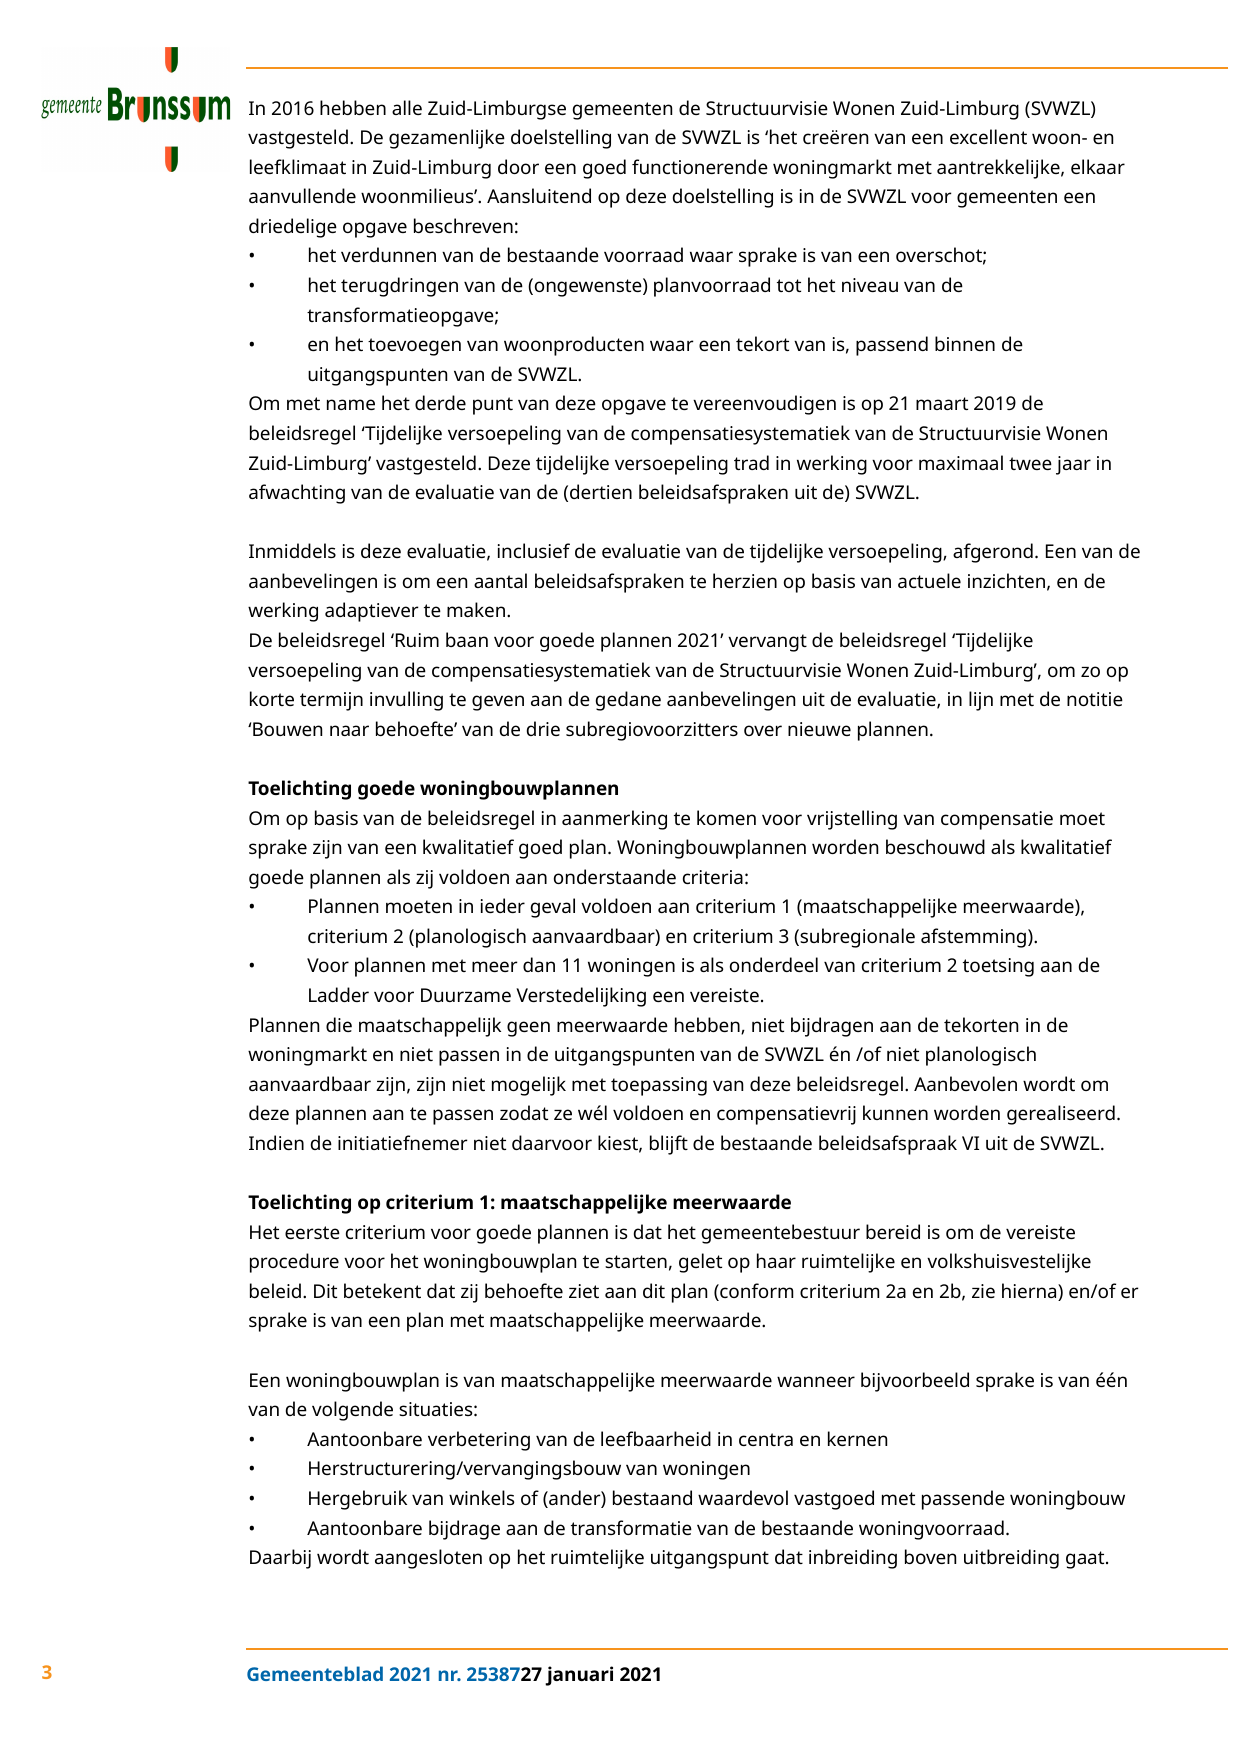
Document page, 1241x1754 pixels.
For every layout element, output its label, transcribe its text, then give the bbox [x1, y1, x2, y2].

text De beleidsregel ‘Ruim baan voor goede plannen 2021’ vervangt de beleidsregel ‘Tijdelijke versoepeling van de compensatiesystematiek van de Structuurvisie Wonen Zuid-Limburg’, om zo op korte termijn invulling te geven aan de gedane aanbevelingen uit de evaluatie, in lijn met de notitie ‘Bouwen naar behoefte’ van de drie subregiovoorzitters over nieuwe plannen. [248, 627, 1152, 742]
text In 2016 hebben alle Zuid-Limburgse gemeenten de Structuurvisie Wonen Zuid-Limburg (SVWZL) vastgesteld. De gezamenlijke doelstelling van de SVWZL is ‘het creëren van een excellent woon- en leefklimaat in Zuid-Limburg door een goed functionerende woningmarkt met aantrekkelijke, elkaar aanvullende woonmilieus’. Aansluitend op deze doelstelling is in de SVWZL voor gemeenten een driedelige opgave beschreven: [248, 95, 1152, 239]
text Om met name het derde punt van deze opgave te vereenvoudigen is op 21 maart 2019 de beleidsregel ‘Tijdelijke versoepeling van de compensatiesystematiek van de Structuurvisie Wonen Zuid-Limburg’ vastgesteld. Deze tijdelijke versoepeling trad in werking voor maximaal twee jaar in afwachting van de evaluatie van de (dertien beleidsafspraken uit de) SVWZL. [248, 391, 1152, 505]
list Aantoonbare bijdrage aan de transformatie van de bestaande woningvoorraad. [248, 1515, 1152, 1541]
text Een woningbouwplan is van maatschappelijke meerwaarde wanneer bijvoorbeeld sprake is van één van de volgende situaties: [248, 1367, 1152, 1422]
text Plannen die maatschappelijk geen meerwaarde hebben, niet bijdragen aan de tekorten in de woningmarkt en niet passen in de uitgangspunten van de SVWZL én /of niet planologisch aanvaardbaar zijn, zijn niet mogelijk met toepassing van deze beleidsregel. Aanbevolen wordt om deze plannen aan te passen zodat ze wél voldoen en compensatievrij kunnen worden gerealiseerd. Indien de initiatiefnemer niet daarvoor kiest, blijft de bestaande beleidsafspraak VI uit de SVWZL. [248, 1012, 1152, 1156]
list Hergebruik van winkels of (ander) bestaand waardevol vastgoed met passende woningbouw [248, 1485, 1152, 1511]
list Herstructurering/vervangingsbouw van woningen [248, 1456, 1152, 1481]
text Het eerste criterium voor goede plannen is dat het gemeentebestuur bereid is om de vereiste procedure voor het woningbouwplan te starten, gelet op haar ruimtelijke en volkshuisvestelijke beleid. Dit betekent dat zij behoefte ziet aan dit plan (conform criterium 2a en 2b, zie hierna) en/of er sprake is van een plan met maatschappelijke meerwaarde. [248, 1219, 1152, 1333]
list Plannen moeten in ieder geval voldoen aan criterium 1 (maatschappelijke meerwaarde), criterium 2 (planologisch aanvaardbaar) en criterium 3 (subregionale afstemming). [248, 893, 1152, 949]
text Om op basis van de beleidsregel in aanmerking te komen voor vrijstelling van compensatie moet sprake zijn van een kwalitatief goed plan. Woningbouwplannen worden beschouwd als kwalitatief goede plannen als zij voldoen aan onderstaande criteria: [248, 805, 1152, 890]
text Toelichting op criterium 1: maatschappelijke meerwaarde [248, 1189, 1152, 1215]
list Voor plannen met meer dan 11 woningen is als onderdeel van criterium 2 toetsing aan de Ladder voor Duurzame Verstedelijking een vereiste. [248, 953, 1152, 1008]
text Inmiddels is deze evaluatie, inclusief de evaluatie van de tijdelijke versoepeling, afgerond. Een van de aanbevelingen is om een aantal beleidsafspraken te herzien op basis van actuele inzichten, en de werking adaptiever te maken. [248, 538, 1152, 623]
list en het toevoegen van woonproducten waar een tekort van is, passend binnen de uitgangspunten van de SVWZL. [248, 331, 1152, 387]
text Daarbij wordt aangesloten op het ruimtelijke uitgangspunt dat inbreiding boven uitbreiding gaat. [248, 1544, 1152, 1570]
list het terugdringen van de (ongewenste) planvoorraad tot het niveau van de transformatieopgave; [248, 272, 1152, 328]
list het verdunnen van de bestaande voorraad waar sprake is van een overschot; [248, 243, 1152, 268]
text Toelichting goede woningbouwplannen [248, 775, 1152, 801]
list Aantoonbare verbetering van de leefbaarheid in centra en kernen [248, 1426, 1152, 1452]
picture [41, 47, 231, 172]
